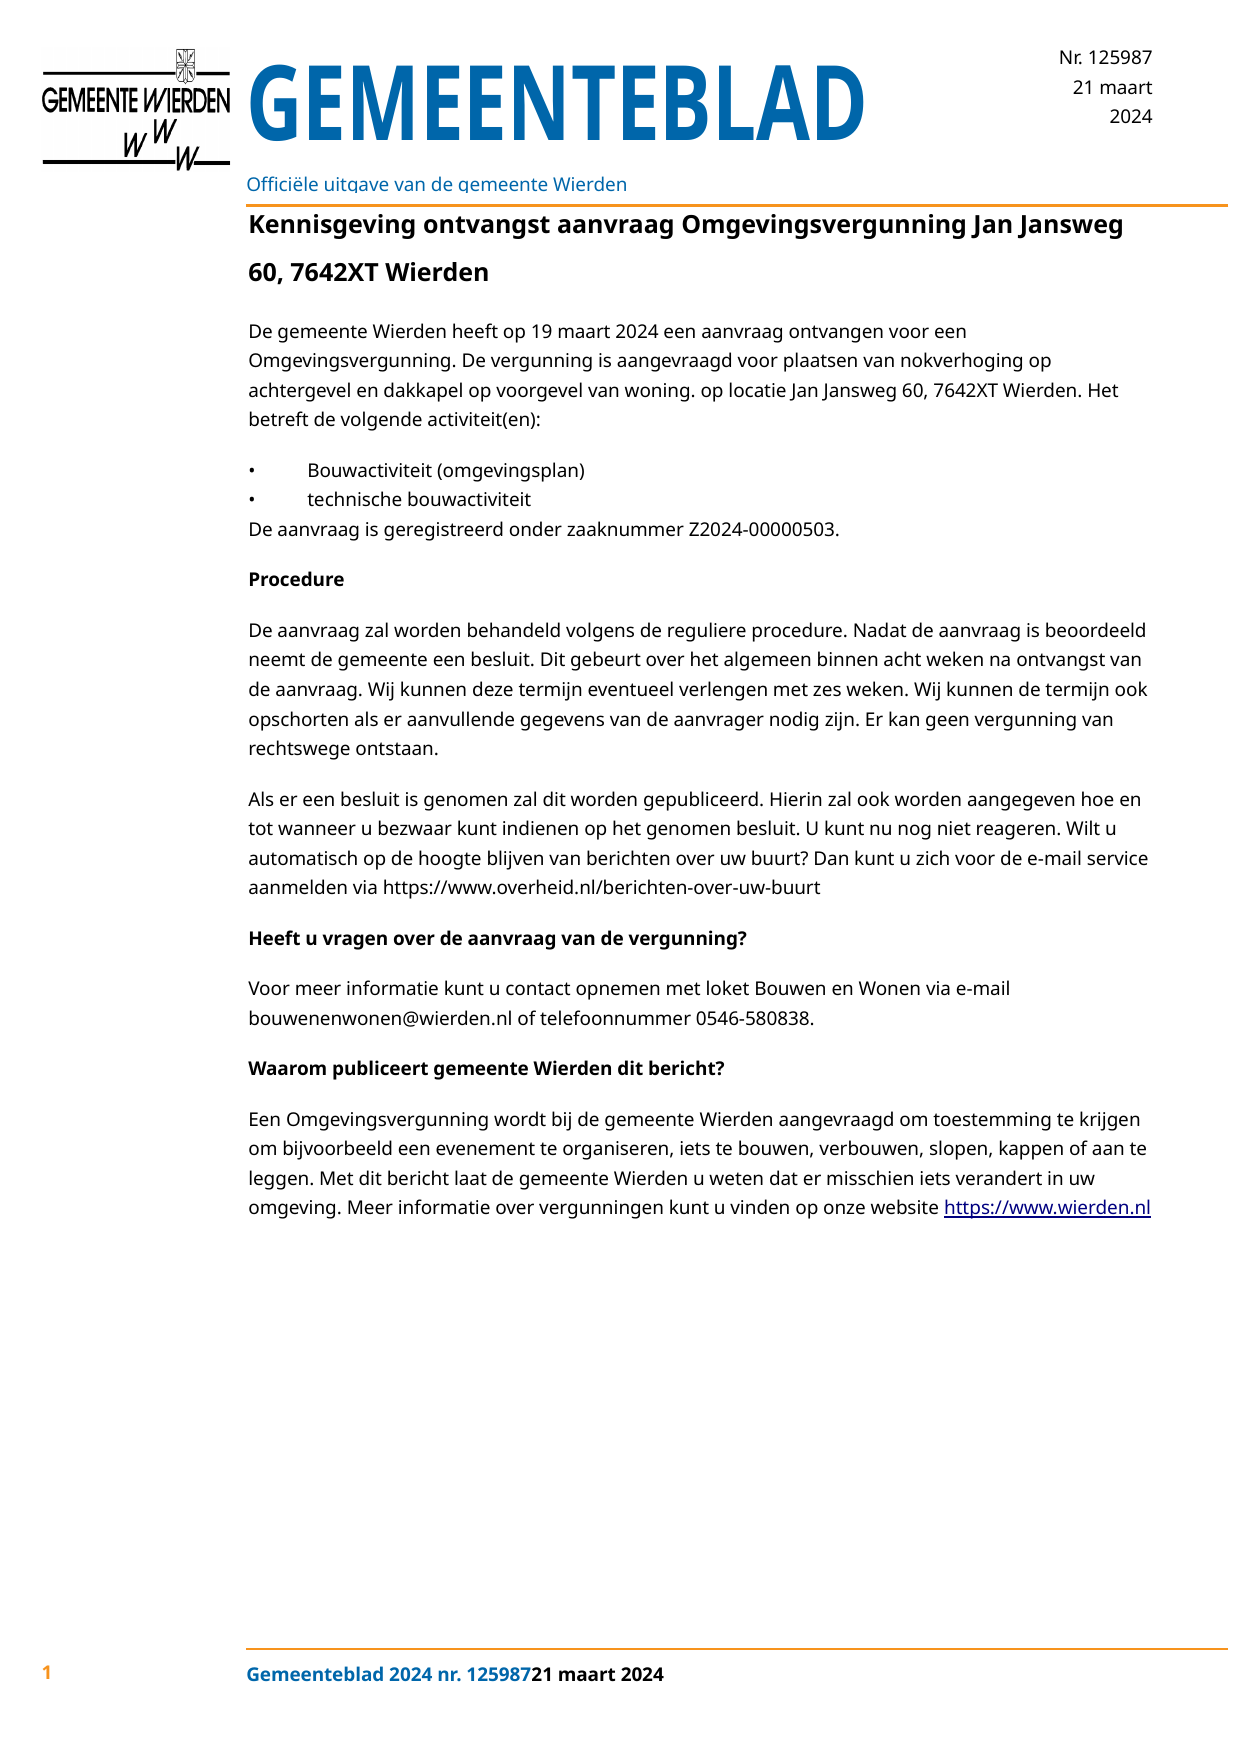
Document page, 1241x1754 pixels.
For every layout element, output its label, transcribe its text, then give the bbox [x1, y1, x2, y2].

text Kennisgeving ontvangst aanvraag Omgevingsvergunning Jan Jansweg 60, 7642XT Wierden [248, 207, 1152, 288]
text Voor meer informatie kunt u contact opnemen met loket Bouwen en Wonen via e-mail bouwenenwonen@wierden.nl of telefoonnummer 0546-580838. [248, 975, 1152, 1031]
list Bouwactiviteit (omgevingsplan) [248, 457, 1152, 483]
text Heeft u vragen over de aanvraag van de vergunning? [248, 925, 1152, 951]
text Een Omgevingsvergunning wordt bij de gemeente Wierden aangevraagd om toestemming te krijgen om bijvoorbeeld een evenement te organiseren, iets te bouwen, verbouwen, slopen, kappen of aan te leggen. Met dit bericht laat de gemeente Wierden u weten dat er misschien iets verandert in uw omgeving. Meer informatie over vergunningen kunt u vinden op onze website https://www.wierden.nl [248, 1106, 1152, 1220]
text Waarom publiceert gemeente Wierden dit bericht? [248, 1055, 1152, 1081]
text Procedure [248, 567, 1152, 592]
text Als er een besluit is genomen zal dit worden gepubliceerd. Hierin zal ook worden aangegeven hoe en tot wanneer u bezwaar kunt indienen op het genomen besluit. U kunt nu nog niet reageren. Wilt u automatisch op de hoogte blijven van berichten over uw buurt? Dan kunt u zich voor de e-mail service aanmelden via https://www.overheid.nl/berichten-over-uw-buurt [248, 786, 1152, 900]
picture [41, 47, 231, 172]
list technische bouwactiviteit [248, 487, 1152, 512]
text De gemeente Wierden heeft op 19 maart 2024 een aanvraag ontvangen voor een Omgevingsvergunning. De vergunning is aangevraagd voor plaatsen van nokverhoging op achtergevel en dakkapel op voorgevel van woning. op locatie Jan Jansweg 60, 7642XT Wierden. Het betreft de volgende activiteit(en): [248, 318, 1152, 432]
text De aanvraag is geregistreerd onder zaaknummer Z2024-00000503. [248, 516, 1152, 542]
text De aanvraag zal worden behandeld volgens de reguliere procedure. Nadat de aanvraag is beoordeeld neemt de gemeente een besluit. Dit gebeurt over het algemeen binnen acht weken na ontvangst van de aanvraag. Wij kunnen deze termijn eventueel verlengen met zes weken. Wij kunnen de termijn ook opschorten als er aanvullende gegevens van de aanvrager nodig zijn. Er kan geen vergunning van rechtswege ontstaan. [248, 617, 1152, 761]
